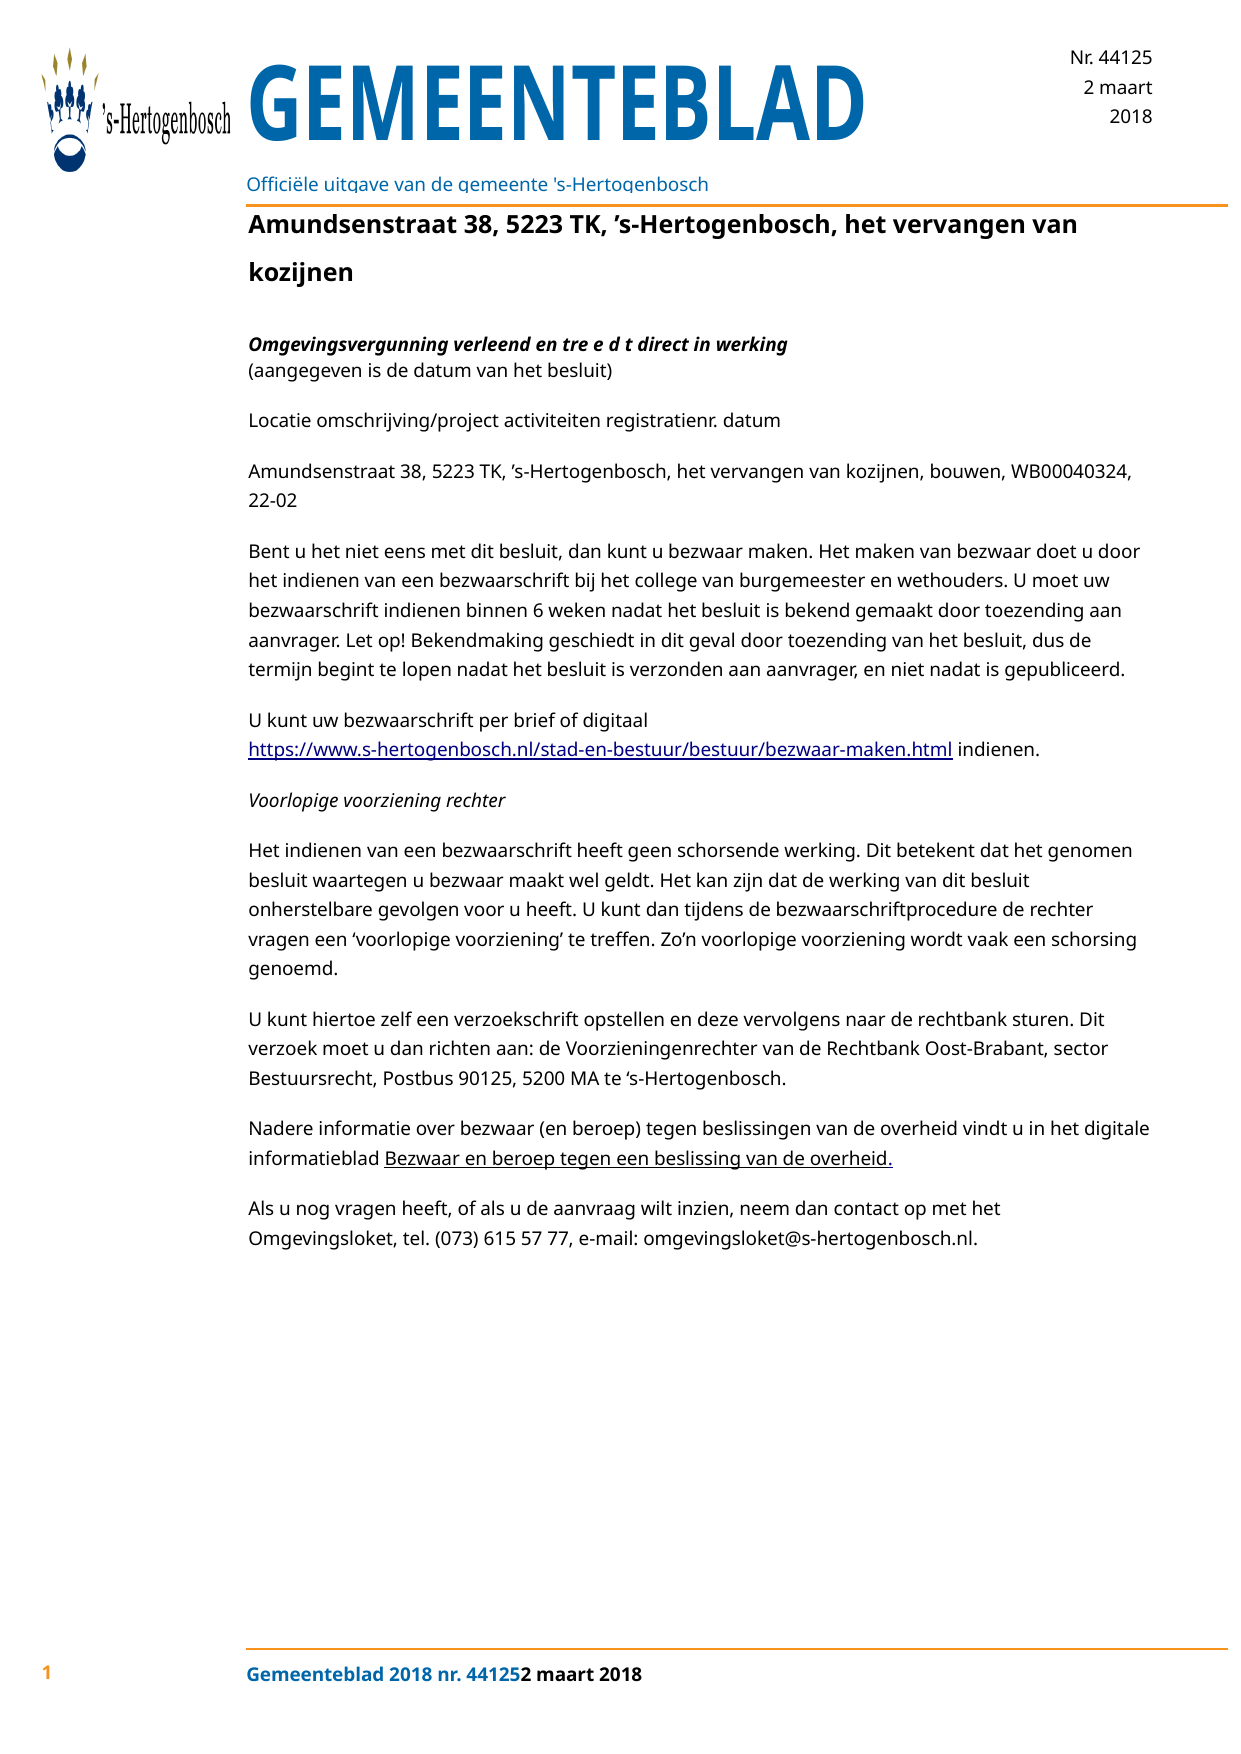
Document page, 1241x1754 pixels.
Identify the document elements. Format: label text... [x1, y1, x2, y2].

text Amundsenstraat 38, 5223 TK, ’s-Hertogenbosch, het vervangen van kozijnen [248, 207, 1152, 288]
text Het indienen van een bezwaarschrift heeft geen schorsende werking. Dit betekent dat het genomen besluit waartegen u bezwaar maakt wel geldt. Het kan zijn dat de werking van dit besluit onherstelbare gevolgen voor u heeft. U kunt dan tijdens de bezwaarschriftprocedure de rechter vragen een ‘voorlopige voorziening’ te treffen. Zo’n voorlopige voorziening wordt vaak een schorsing genoemd. [248, 837, 1152, 981]
text U kunt uw bezwaarschrift per brief of digitaal https://www.s-hertogenbosch.nl/stad-en-bestuur/bestuur/bezwaar-maken.html indienen. [248, 707, 1152, 762]
text Als u nog vragen heeft, of als u de aanvraag wilt inzien, neem dan contact op met het Omgevingsloket, tel. (073) 615 57 77, e-mail: omgevingsloket@s-hertogenbosch.nl. [248, 1196, 1152, 1251]
text U kunt hiertoe zelf een verzoekschrift opstellen en deze vervolgens naar de rechtbank sturen. Dit verzoek moet u dan richten aan: de Voorzieningenrechter van de Rechtbank Oost-Brabant, sector Bestuursrecht, Postbus 90125, 5200 MA te ‘s-Hertogenbosch. [248, 1006, 1152, 1091]
text Voorlopige voorziening rechter [248, 787, 1152, 812]
picture [41, 47, 231, 172]
text Locatie omschrijving/project activiteiten registratienr. datum [248, 408, 1152, 433]
text Omgevingsvergunning verleend en tre e d t direct in werking [248, 331, 1152, 357]
text (aangegeven is de datum van het besluit) [248, 357, 1152, 383]
text Bent u het niet eens met dit besluit, dan kunt u bezwaar maken. Het maken van bezwaar doet u door het indienen van een bezwaarschrift bij het college van burgemeester en wethouders. U moet uw bezwaarschrift indienen binnen 6 weken nadat het besluit is bekend gemaakt door toezending aan aanvrager. Let op! Bekendmaking geschiedt in dit geval door toezending van het besluit, dus de termijn begint te lopen nadat het besluit is verzonden aan aanvrager, en niet nadat is gepubliceerd. [248, 538, 1152, 682]
text Nadere informatie over bezwaar (en beroep) tegen beslissingen van de overheid vindt u in het digitale informatieblad Bezwaar en beroep tegen een beslissing van de overheid. [248, 1116, 1152, 1171]
text Amundsenstraat 38, 5223 TK, ’s-Hertogenbosch, het vervangen van kozijnen, bouwen, WB00040324, 22-02 [248, 458, 1152, 513]
